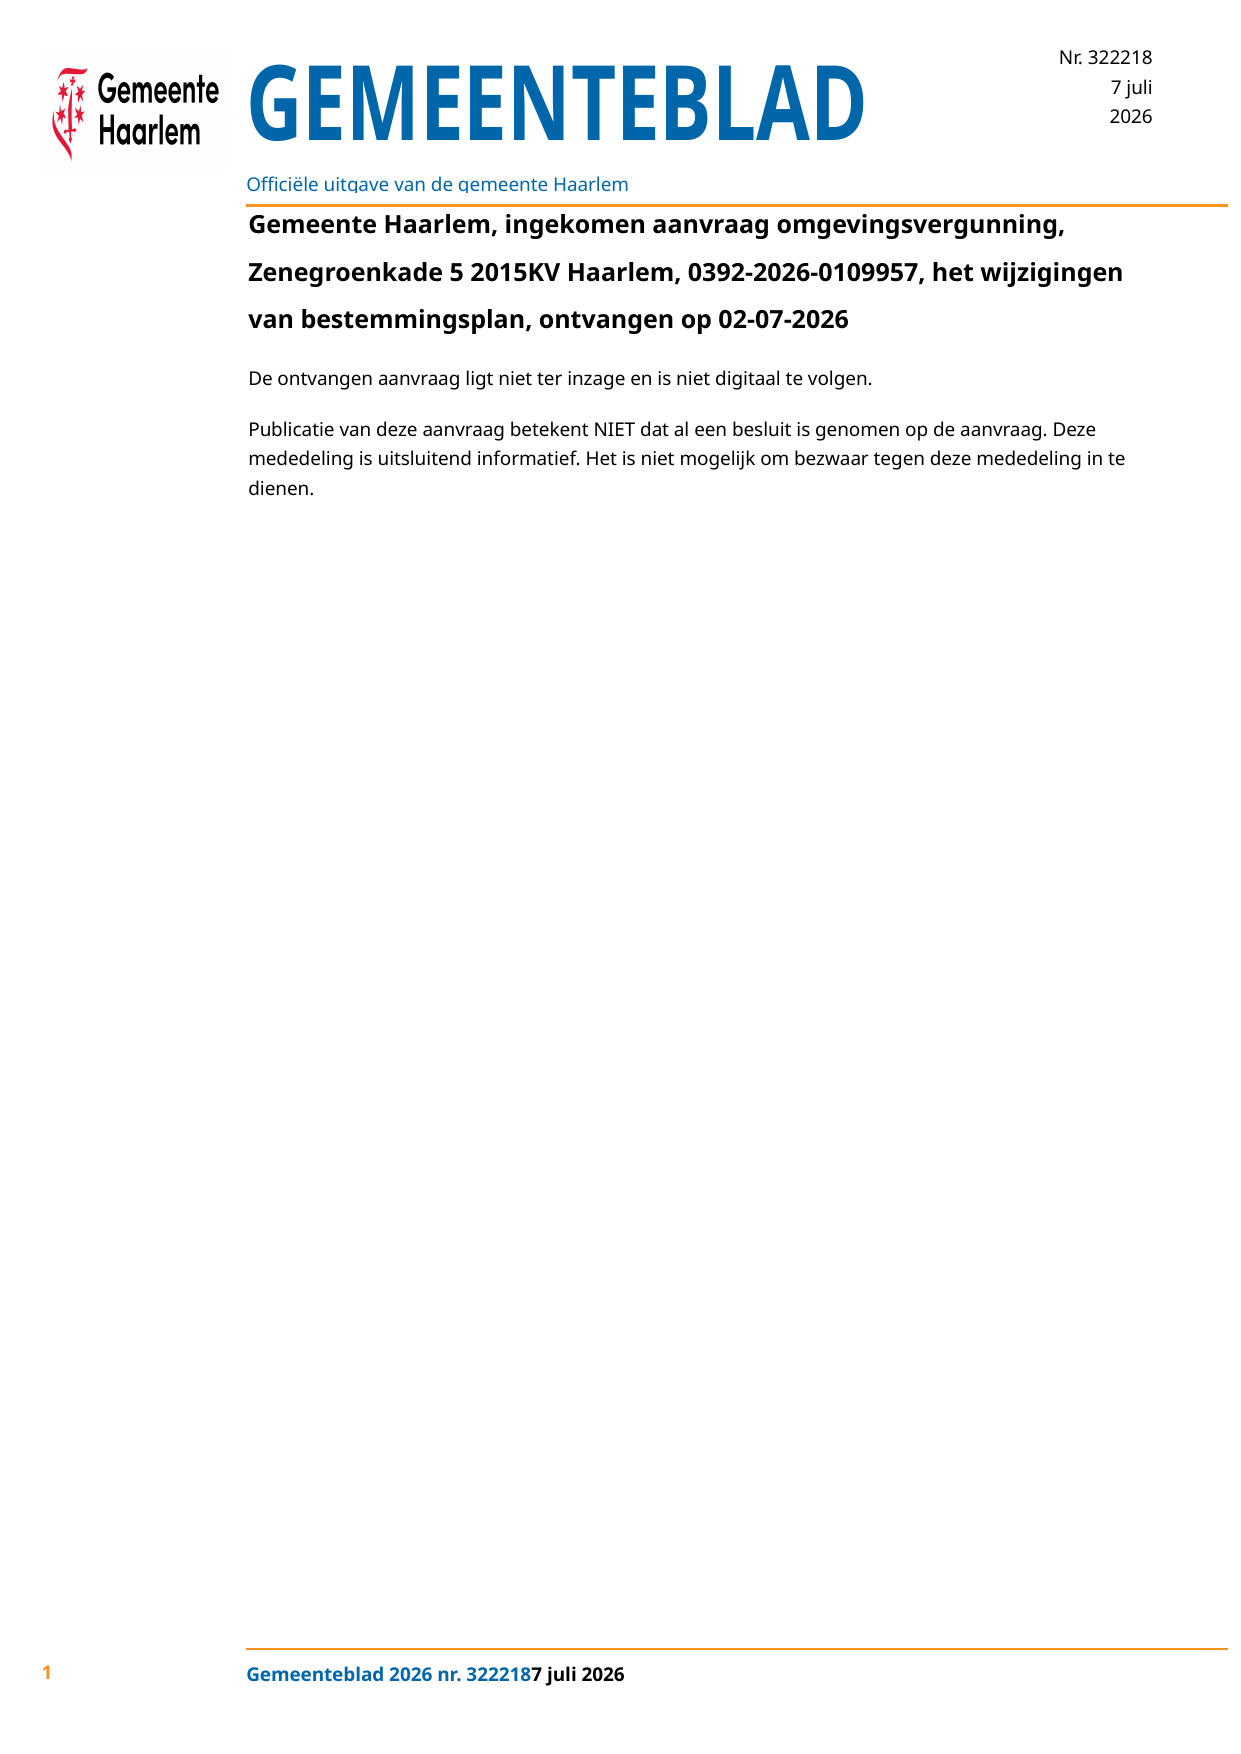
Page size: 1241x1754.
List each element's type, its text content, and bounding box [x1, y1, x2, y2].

text De ontvangen aanvraag ligt niet ter inzage en is niet digitaal te volgen. [248, 366, 1152, 391]
text Publicatie van deze aanvraag betekent NIET dat al een besluit is genomen op de aanvraag. Deze mededeling is uitsluitend informatief. Het is niet mogelijk om bezwaar tegen deze mededeling in te dienen. [248, 416, 1152, 501]
picture [41, 47, 231, 172]
text Gemeente Haarlem, ingekomen aanvraag omgevingsvergunning, Zenegroenkade 5 2015KV Haarlem, 0392-2026-0109957, het wijzigingen van bestemmingsplan, ontvangen op 02-07-2026 [248, 207, 1152, 336]
